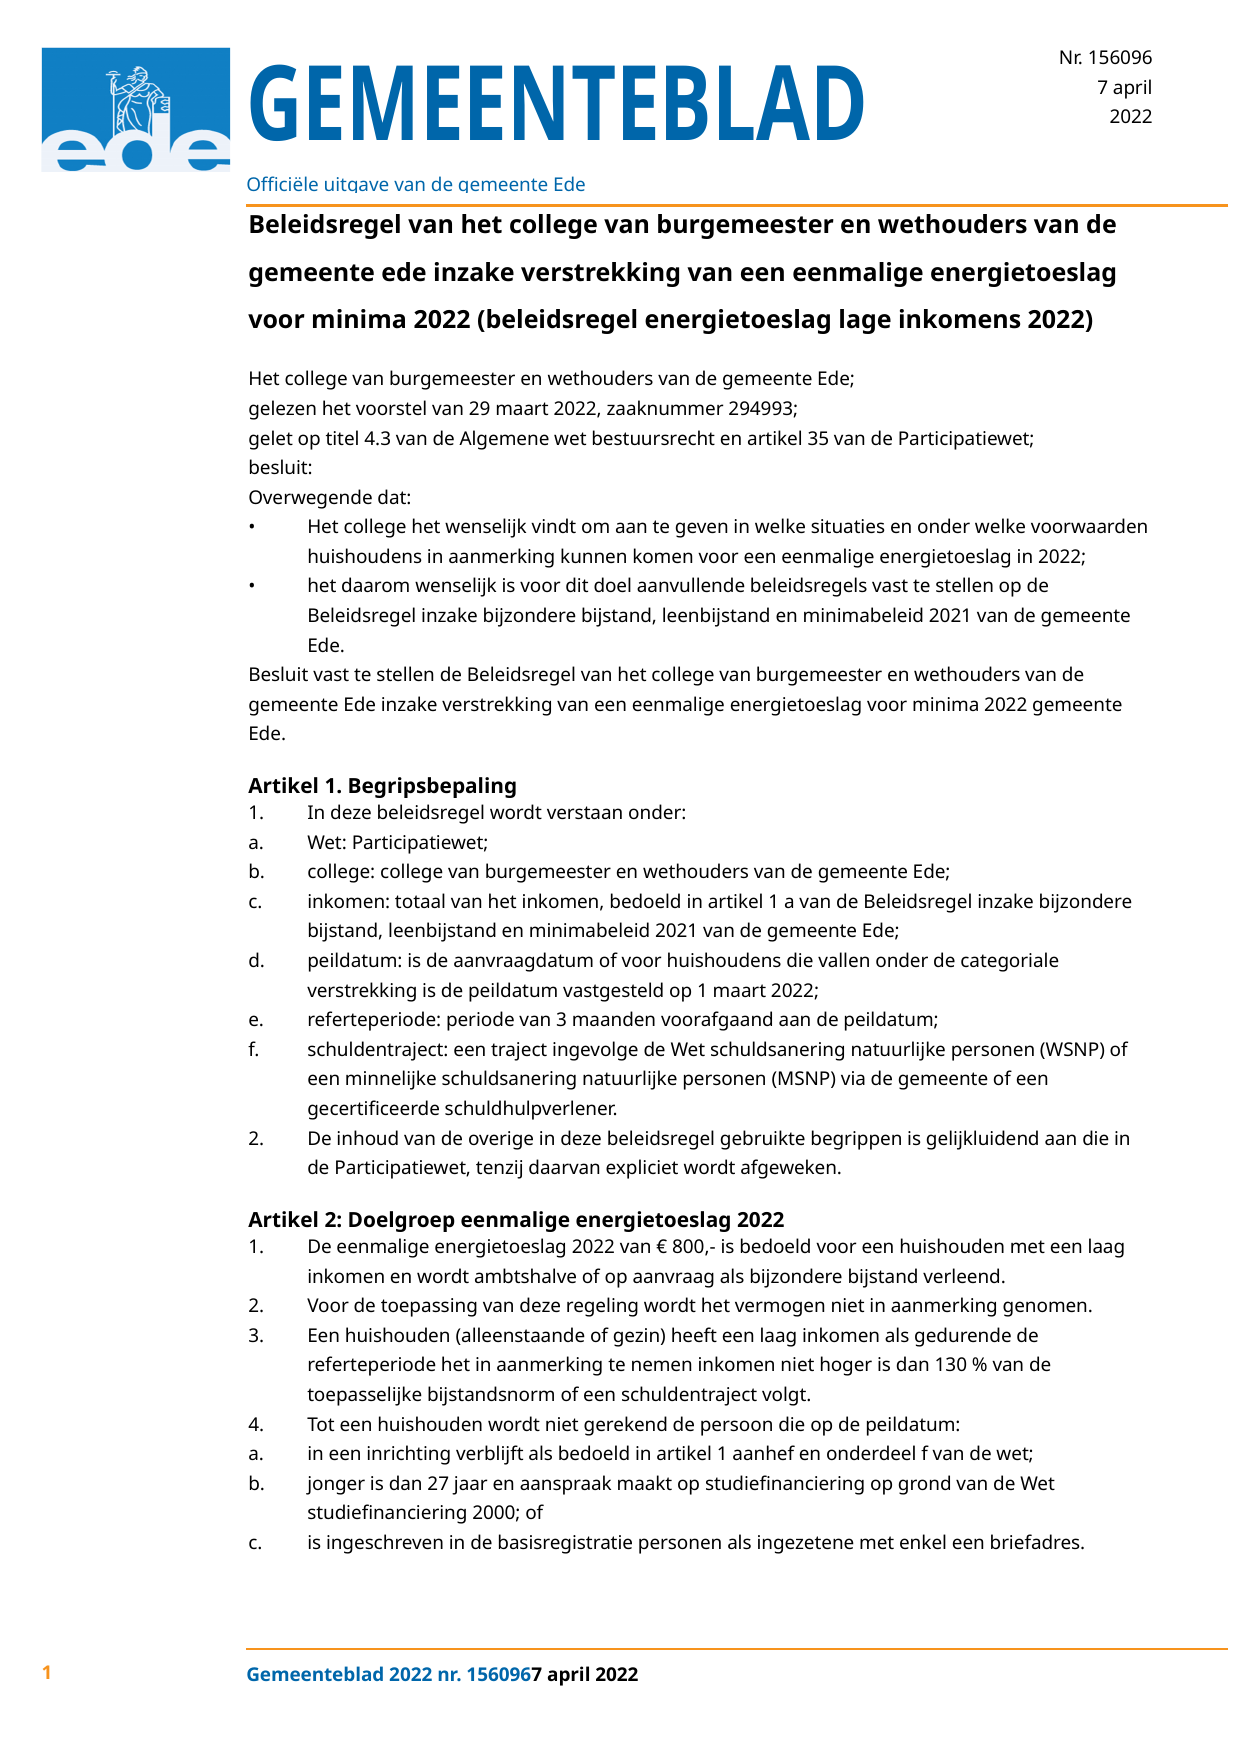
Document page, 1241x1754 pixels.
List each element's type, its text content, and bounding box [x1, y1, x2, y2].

list peildatum: is de aanvraagdatum of voor huishoudens die vallen onder de categoriale verstrekking is de peildatum vastgesteld op 1 maart 2022; [248, 947, 1152, 1003]
text Overwegende dat: [248, 484, 1152, 509]
list referteperiode: periode van 3 maanden voorafgaand aan de peildatum; [248, 1006, 1152, 1032]
list jonger is dan 27 jaar en aanspraak maakt op studiefinanciering op grond van de Wet studiefinanciering 2000; of [248, 1470, 1152, 1525]
list in een inrichting verblijft als bedoeld in artikel 1 aanhef en onderdeel f van de wet; [248, 1440, 1152, 1466]
text Het college van burgemeester en wethouders van de gemeente Ede; [248, 366, 1152, 391]
list college: college van burgemeester en wethouders van de gemeente Ede; [248, 858, 1152, 884]
text besluit: [248, 454, 1152, 480]
text gelet op titel 4.3 van de Algemene wet bestuursrecht en artikel 35 van de Participatiewet; [248, 425, 1152, 450]
list schuldentraject: een traject ingevolge de Wet schuldsanering natuurlijke personen (WSNP) of een minnelijke schuldsanering natuurlijke personen (MSNP) via de gemeente of een gecertificeerde schuldhulpverlener. [248, 1036, 1152, 1121]
text Beleidsregel van het college van burgemeester en wethouders van de gemeente ede inzake verstrekking van een eenmalige energietoeslag voor minima 2022 (beleidsregel energietoeslag lage inkomens 2022) [248, 207, 1152, 336]
text gelezen het voorstel van 29 maart 2022, zaaknummer 294993; [248, 395, 1152, 421]
list inkomen: totaal van het inkomen, bedoeld in artikel 1 a van de Beleidsregel inzake bijzondere bijstand, leenbijstand en minimabeleid 2021 van de gemeente Ede; [248, 888, 1152, 943]
text Artikel 1. Begripsbepaling [248, 771, 1152, 799]
list Het college het wenselijk vindt om aan te geven in welke situaties en onder welke voorwaarden huishoudens in aanmerking kunnen komen voor een eenmalige energietoeslag in 2022; [248, 513, 1152, 569]
list Tot een huishouden wordt niet gerekend de persoon die op de peildatum: [248, 1411, 1152, 1436]
text Besluit vast te stellen de Beleidsregel van het college van burgemeester en wethouders van de gemeente Ede inzake verstrekking van een eenmalige energietoeslag voor minima 2022 gemeente Ede. [248, 661, 1152, 746]
list De eenmalige energietoeslag 2022 van € 800,- is bedoeld voor een huishouden met een laag inkomen en wordt ambtshalve of op aanvraag als bijzondere bijstand verleend. [248, 1233, 1152, 1288]
text Artikel 2: Doelgroep eenmalige energietoeslag 2022 [248, 1205, 1152, 1233]
list het daarom wenselijk is voor dit doel aanvullende beleidsregels vast te stellen op de Beleidsregel inzake bijzondere bijstand, leenbijstand en minimabeleid 2021 van de gemeente Ede. [248, 573, 1152, 657]
list Een huishouden (alleenstaande of gezin) heeft een laag inkomen als gedurende de referteperiode het in aanmerking te nemen inkomen niet hoger is dan 130 % van de toepasselijke bijstandsnorm of een schuldentraject volgt. [248, 1322, 1152, 1407]
list Wet: Participatiewet; [248, 829, 1152, 855]
list Voor de toepassing van deze regeling wordt het vermogen niet in aanmerking genomen. [248, 1292, 1152, 1318]
picture [41, 47, 231, 172]
list In deze beleidsregel wordt verstaan onder: [248, 799, 1152, 825]
list De inhoud van de overige in deze beleidsregel gebruikte begrippen is gelijkluidend aan die in de Participatiewet, tenzij daarvan expliciet wordt afgeweken. [248, 1125, 1152, 1180]
list is ingeschreven in de basisregistratie personen als ingezetene met enkel een briefadres. [248, 1529, 1152, 1555]
